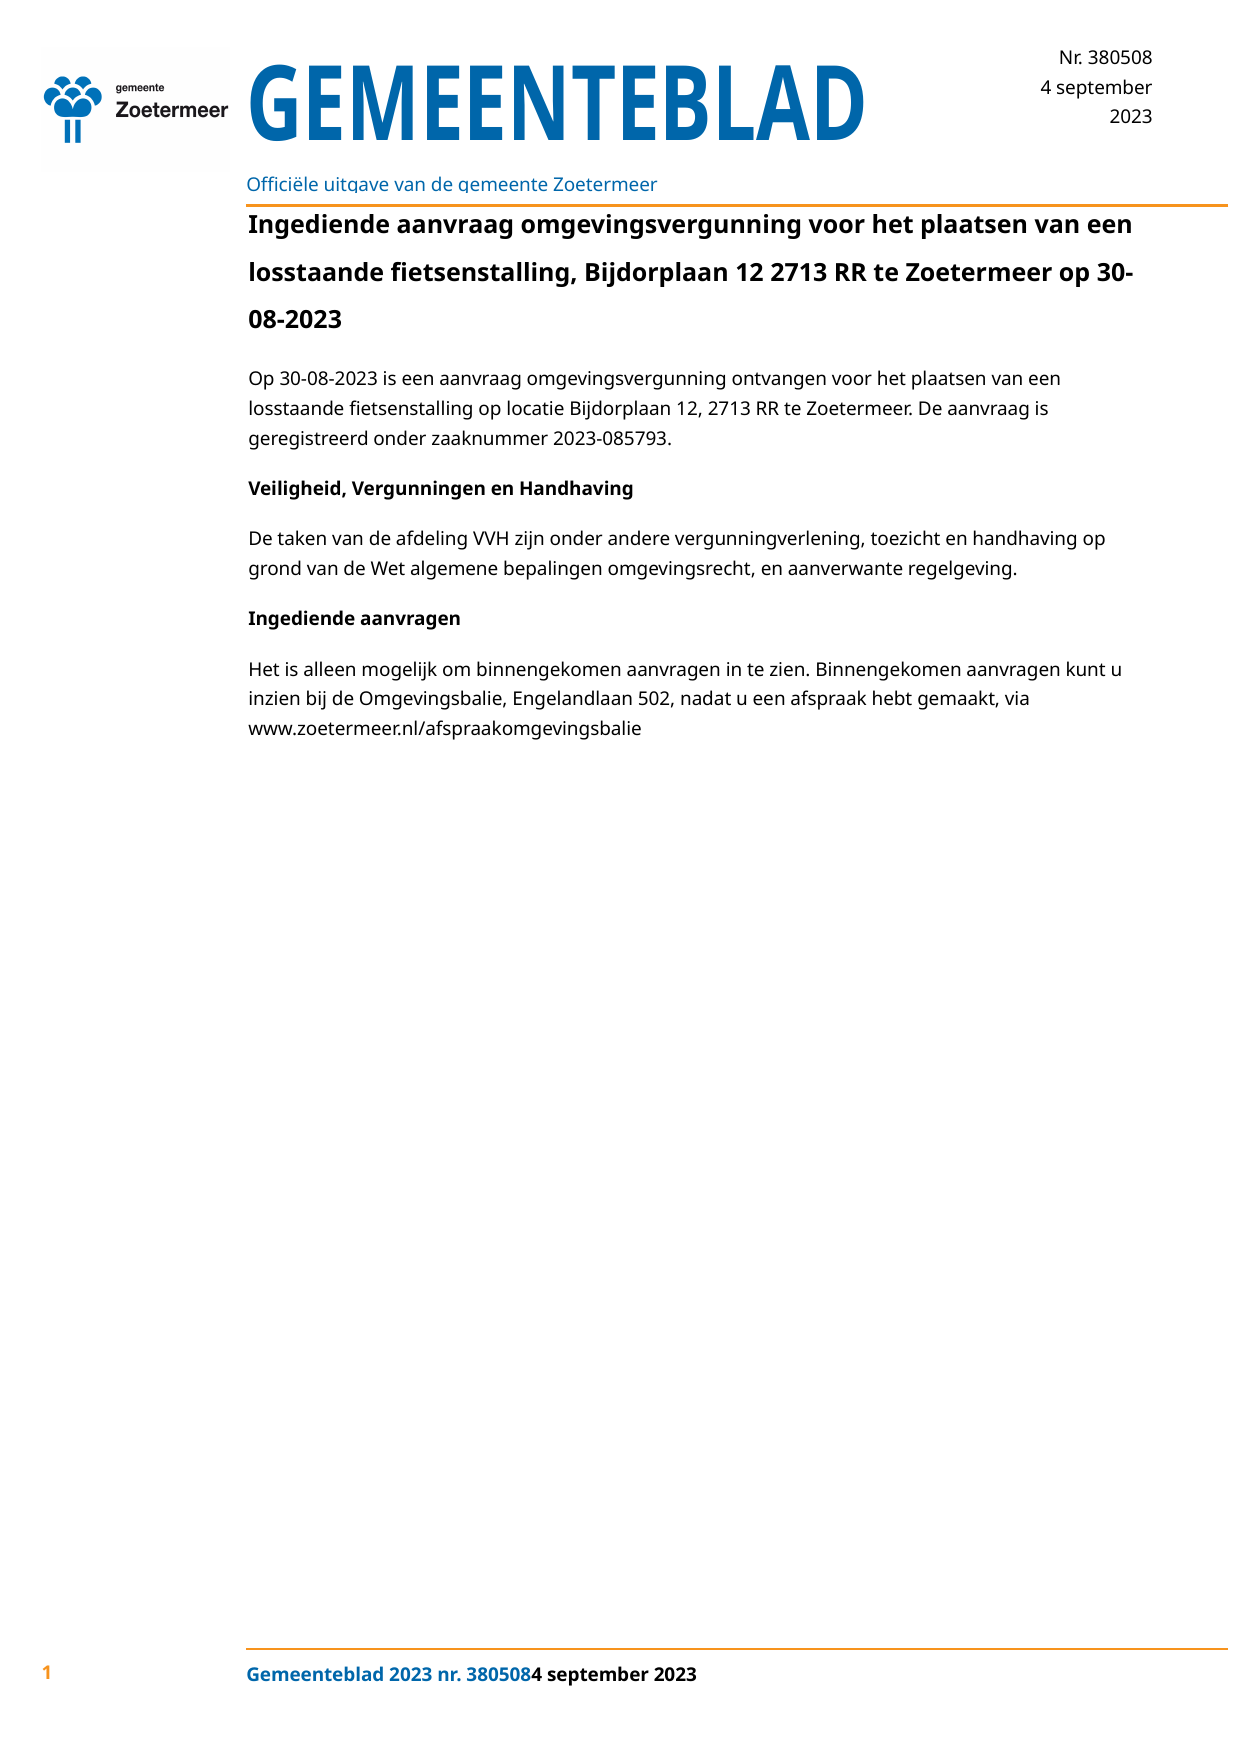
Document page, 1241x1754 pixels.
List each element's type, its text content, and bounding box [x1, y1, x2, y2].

picture [41, 47, 231, 172]
text De taken van de afdeling VVH zijn onder andere vergunningverlening, toezicht en handhaving op grond van de Wet algemene bepalingen omgevingsrecht, en aanverwante regelgeving. [248, 526, 1152, 581]
text Ingediende aanvraag omgevingsvergunning voor het plaatsen van een losstaande fietsenstalling, Bijdorplaan 12 2713 RR te Zoetermeer op 30-08-2023 [248, 207, 1152, 336]
text Het is alleen mogelijk om binnengekomen aanvragen in te zien. Binnengekomen aanvragen kunt u inzien bij de Omgevingsbalie, Engelandlaan 502, nadat u een afspraak hebt gemaakt, via www.zoetermeer.nl/afspraakomgevingsbalie [248, 656, 1152, 741]
text Ingediende aanvragen [248, 606, 1152, 631]
text Veiligheid, Vergunningen en Handhaving [248, 475, 1152, 501]
text Op 30-08-2023 is een aanvraag omgevingsvergunning ontvangen voor het plaatsen van een losstaande fietsenstalling op locatie Bijdorplaan 12, 2713 RR te Zoetermeer. De aanvraag is geregistreerd onder zaaknummer 2023-085793. [248, 366, 1152, 450]
